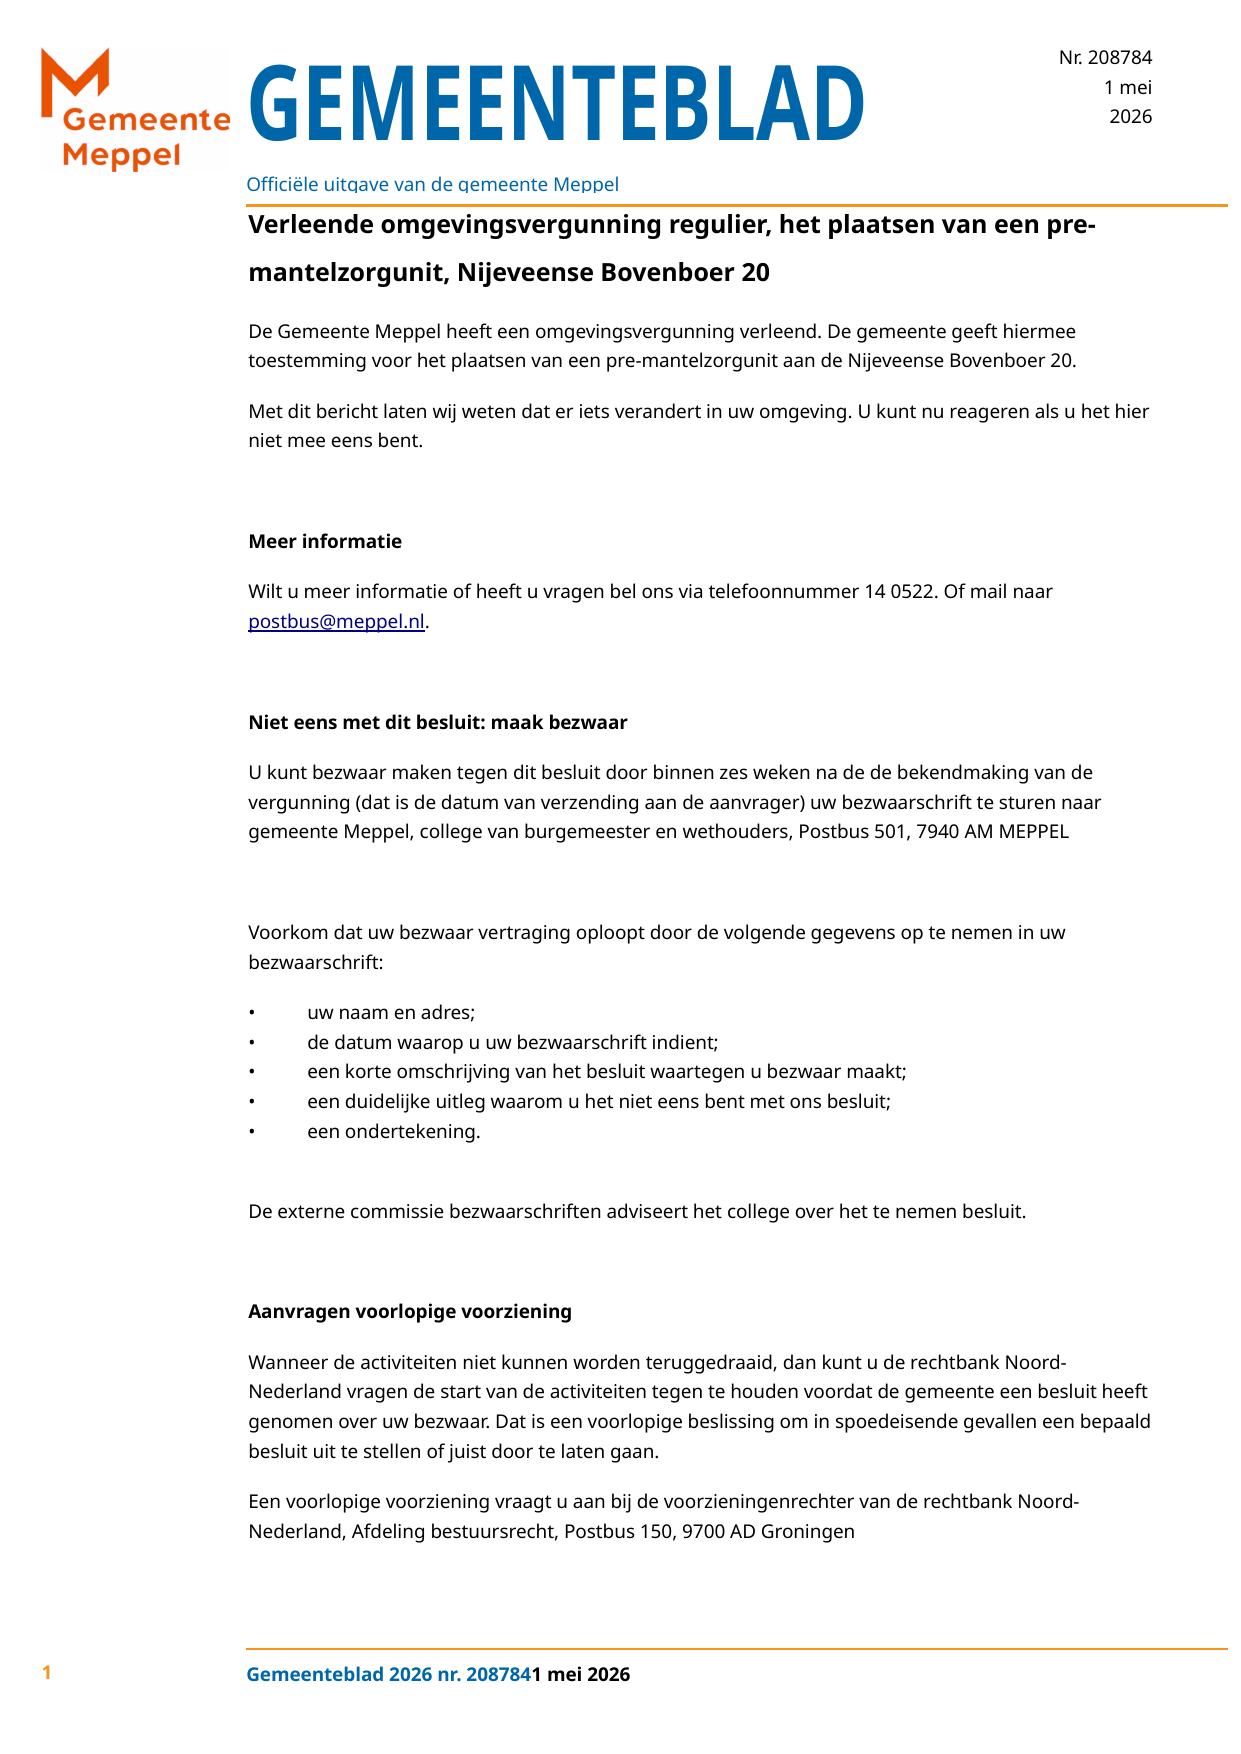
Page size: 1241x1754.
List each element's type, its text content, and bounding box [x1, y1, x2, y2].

list een korte omschrijving van het besluit waartegen u bezwaar maakt; [248, 1059, 1152, 1084]
list de datum waarop u uw bezwaarschrift indient; [248, 1029, 1152, 1055]
text Wanneer de activiteiten niet kunnen worden teruggedraaid, dan kunt u de rechtbank Noord-Nederland vragen de start van de activiteiten tegen te houden voordat de gemeente een besluit heeft genomen over uw bezwaar. Dat is een voorlopige beslissing om in spoedeisende gevallen een bepaald besluit uit te stellen of juist door te laten gaan. [248, 1349, 1152, 1464]
text Wilt u meer informatie of heeft u vragen bel ons via telefoonnummer 14 0522. Of mail naar postbus@meppel.nl. [248, 579, 1152, 634]
text Verleende omgevingsvergunning regulier, het plaatsen van een pre-mantelzorgunit, Nijeveense Bovenboer 20 [248, 207, 1152, 288]
text Meer informatie [248, 528, 1152, 554]
picture [41, 47, 231, 172]
text De Gemeente Meppel heeft een omgevingsvergunning verleend. De gemeente geeft hiermee toestemming voor het plaatsen van een pre-mantelzorgunit aan de Nijeveense Bovenboer 20. [248, 318, 1152, 373]
text Aanvragen voorlopige voorziening [248, 1299, 1152, 1324]
text U kunt bezwaar maken tegen dit besluit door binnen zes weken na de de bekendmaking van de vergunning (dat is de datum van verzending aan de aanvrager) uw bezwaarschrift te sturen naar gemeente Meppel, college van burgemeester en wethouders, Postbus 501, 7940 AM MEPPEL [248, 759, 1152, 844]
list een duidelijke uitleg waarom u het niet eens bent met ons besluit; [248, 1088, 1152, 1114]
text Een voorlopige voorziening vraagt u aan bij de voorzieningenrechter van de rechtbank Noord-Nederland, Afdeling bestuursrecht, Postbus 150, 9700 AD Groningen [248, 1488, 1152, 1544]
text Met dit bericht laten wij weten dat er iets verandert in uw omgeving. U kunt nu reageren als u het hier niet mee eens bent. [248, 398, 1152, 453]
text Niet eens met dit besluit: maak bezwaar [248, 709, 1152, 735]
list uw naam en adres; [248, 999, 1152, 1025]
text De externe commissie bezwaarschriften adviseert het college over het te nemen besluit. [248, 1198, 1152, 1224]
list een ondertekening. [248, 1118, 1152, 1144]
text Voorkom dat uw bezwaar vertraging oploopt door de volgende gegevens op te nemen in uw bezwaarschrift: [248, 919, 1152, 975]
